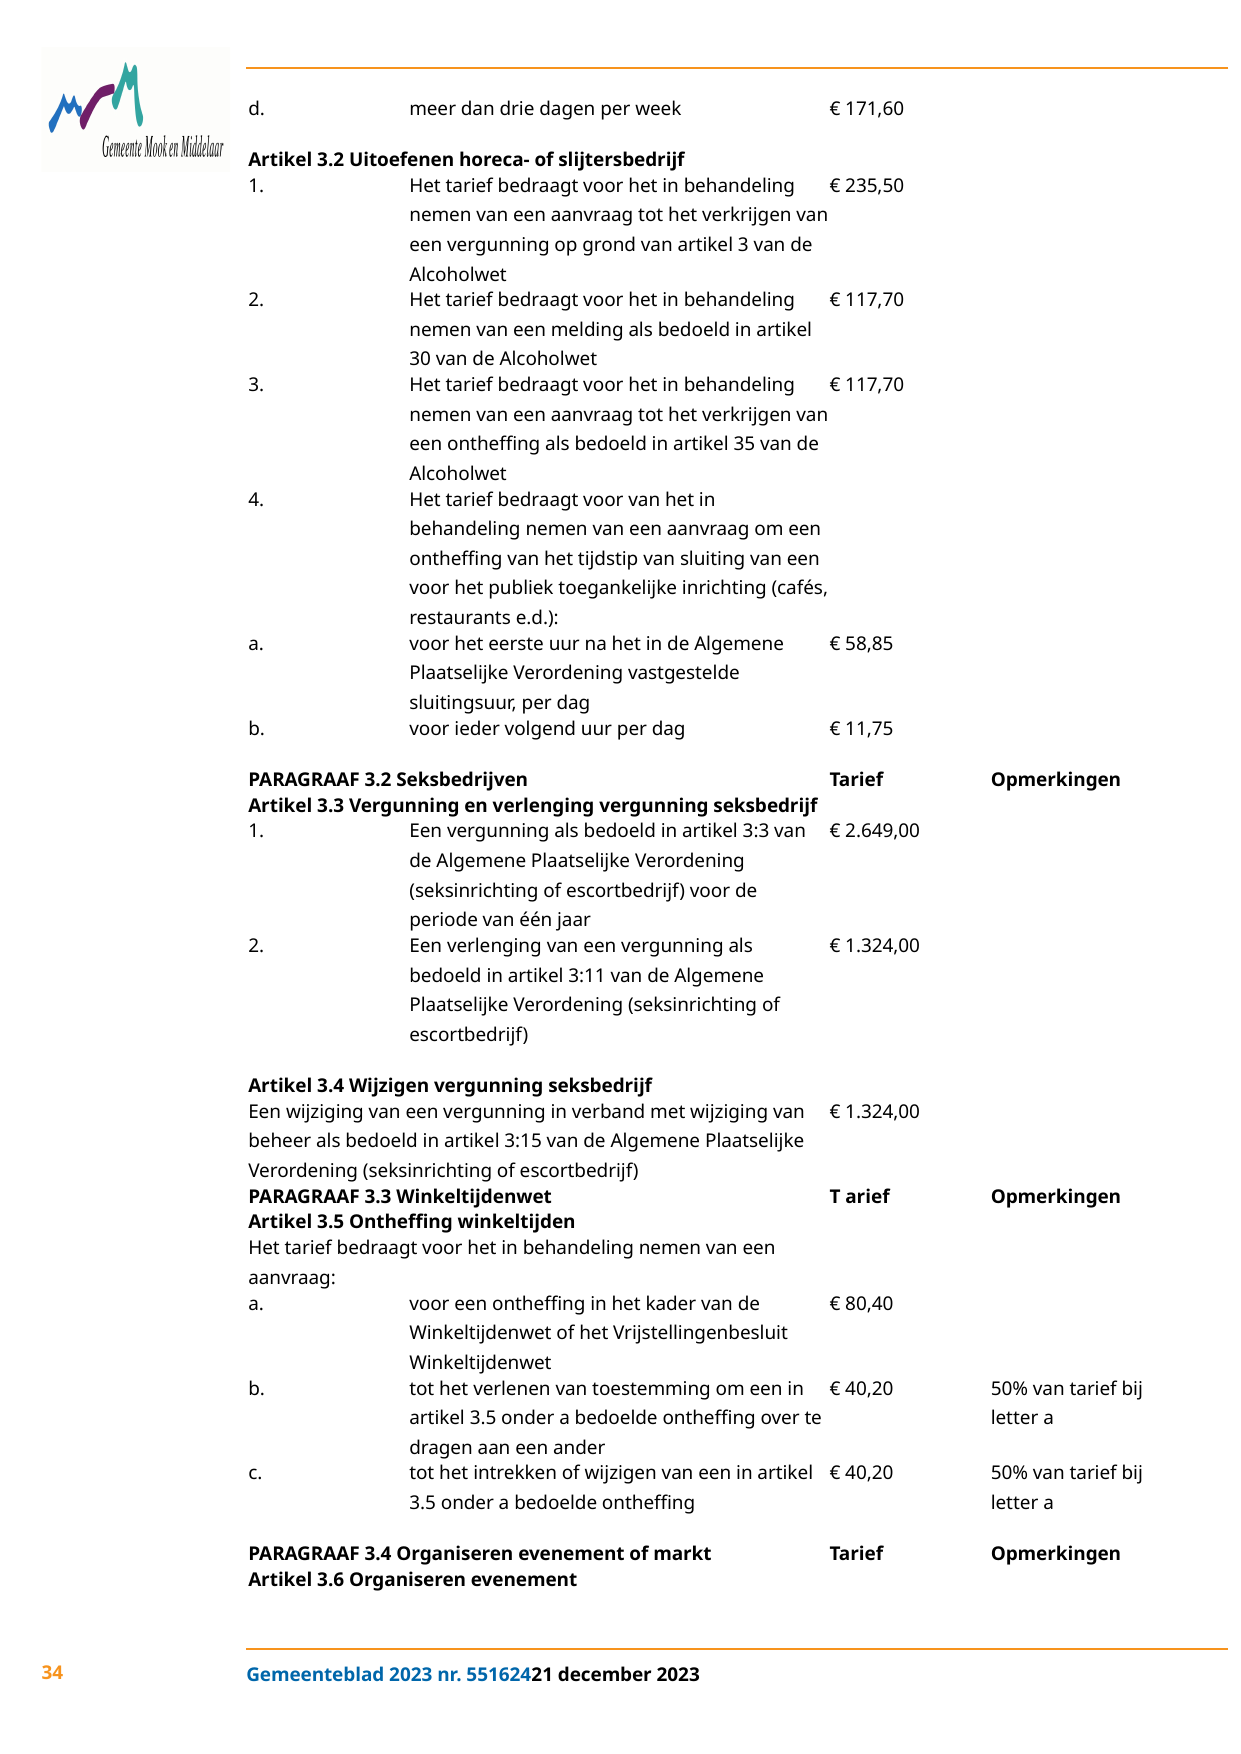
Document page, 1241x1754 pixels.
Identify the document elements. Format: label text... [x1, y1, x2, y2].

table_cell PARAGRAAF 3.4 Organiseren evenement of markt [248, 1541, 829, 1566]
table_cell 1. [248, 818, 409, 932]
table_cell Een vergunning als bedoeld in artikel 3:3 van de Algemene Plaatselijke Verordening (seksinrichting of escortbedrijf) voor de periode van één jaar [409, 818, 829, 932]
table_cell 4. [248, 486, 409, 630]
table_cell [829, 1047, 991, 1072]
table_cell [248, 1047, 409, 1072]
table_cell [991, 1290, 1152, 1375]
table_cell Artikel 3.2 Uitoefenen horeca- of slijtersbedrijf [248, 146, 1152, 172]
table_cell [409, 121, 829, 146]
table_cell Tarief [829, 1541, 991, 1566]
table_cell Het tarief bedraagt voor het in behandeling nemen van een aanvraag tot het verkrijgen van een vergunning op grond van artikel 3 van de Alcoholwet [409, 172, 829, 286]
table_cell [829, 1515, 991, 1541]
table_cell € 11,75 [829, 715, 991, 741]
table_cell 1. [248, 172, 409, 286]
table_cell [991, 818, 1152, 932]
table_cell b. [248, 715, 409, 741]
table_cell tot het verlenen van toestemming om een in artikel 3.5 onder a bedoelde ontheffing over te dragen aan een ander [409, 1375, 829, 1459]
table_cell [829, 741, 991, 766]
table_cell Artikel 3.6 Organiseren evenement [248, 1566, 1152, 1592]
table_cell a. [248, 1290, 409, 1375]
table_cell € 2.649,00 [829, 818, 991, 932]
table_cell b. [248, 1375, 409, 1459]
table_cell € 117,70 [829, 286, 991, 371]
table_cell € 40,20 [829, 1460, 991, 1515]
table_cell 50% van tarief bij letter a [991, 1375, 1152, 1459]
table_cell [991, 1047, 1152, 1072]
table_cell [991, 1235, 1152, 1290]
table_cell [991, 741, 1152, 766]
table_cell Tarief [829, 766, 991, 792]
table_cell [829, 1235, 991, 1290]
table_cell Het tarief bedraagt voor het in behandeling nemen van een melding als bedoeld in artikel 30 van de Alcoholwet [409, 286, 829, 371]
table_cell meer dan drie dagen per week [409, 95, 829, 121]
table_cell 3. [248, 371, 409, 486]
table_cell 50% van tarief bij letter a [991, 1460, 1152, 1515]
table_cell [991, 286, 1152, 371]
table_cell tot het intrekken of wijzigen van een in artikel 3.5 onder a bedoelde ontheffing [409, 1460, 829, 1515]
table_cell d. [248, 95, 409, 121]
table_cell € 80,40 [829, 1290, 991, 1375]
table_cell Artikel 3.3 Vergunning en verlenging vergunning seksbedrijf [248, 792, 1152, 818]
table_cell [829, 121, 991, 146]
table_cell [991, 1098, 1152, 1183]
table_cell [409, 1047, 829, 1072]
table_cell [991, 172, 1152, 286]
table_cell [991, 630, 1152, 715]
table_cell PARAGRAAF 3.3 Winkeltijdenwet [248, 1183, 829, 1209]
picture [41, 47, 231, 172]
table_cell [409, 1515, 829, 1541]
table_cell PARAGRAAF 3.2 Seksbedrijven [248, 766, 829, 792]
table_cell [248, 121, 409, 146]
table_cell € 117,70 [829, 371, 991, 486]
table_cell [991, 371, 1152, 486]
table_cell [991, 1515, 1152, 1541]
table_cell Opmerkingen [991, 1183, 1152, 1209]
table_cell € 1.324,00 [829, 1098, 991, 1183]
table_cell Opmerkingen [991, 766, 1152, 792]
table_cell € 1.324,00 [829, 932, 991, 1047]
table_cell [829, 486, 991, 630]
table_cell Artikel 3.5 Ontheffing winkeltijden [248, 1209, 1152, 1234]
table_cell € 235,50 [829, 172, 991, 286]
table_cell Het tarief bedraagt voor het in behandeling nemen van een aanvraag: [248, 1235, 829, 1290]
table_cell a. [248, 630, 409, 715]
table_cell Een wijziging van een vergunning in verband met wijziging van beheer als bedoeld in artikel 3:15 van de Algemene Plaatselijke Verordening (seksinrichting of escortbedrijf) [248, 1098, 829, 1183]
table_cell € 58,85 [829, 630, 991, 715]
table_cell € 40,20 [829, 1375, 991, 1459]
table_cell [991, 932, 1152, 1047]
table_cell Opmerkingen [991, 1541, 1152, 1566]
table_cell Een verlenging van een vergunning als bedoeld in artikel 3:11 van de Algemene Plaatselijke Verordening (seksinrichting of escortbedrijf) [409, 932, 829, 1047]
table_cell c. [248, 1460, 409, 1515]
table_cell [248, 1515, 409, 1541]
table_cell Het tarief bedraagt voor het in behandeling nemen van een aanvraag tot het verkrijgen van een ontheffing als bedoeld in artikel 35 van de Alcoholwet [409, 371, 829, 486]
table_cell [991, 486, 1152, 630]
table_cell € 171,60 [829, 95, 991, 121]
table_cell [409, 741, 829, 766]
table_cell Het tarief bedraagt voor van het in behandeling nemen van een aanvraag om een ontheffing van het tijdstip van sluiting van een voor het publiek toegankelijke inrichting (cafés, restaurants e.d.): [409, 486, 829, 630]
table_cell voor een ontheffing in het kader van de Winkeltijdenwet of het Vrijstellingenbesluit Winkeltijdenwet [409, 1290, 829, 1375]
table_cell 2. [248, 286, 409, 371]
table_cell [991, 121, 1152, 146]
table_cell [991, 715, 1152, 741]
table_cell [248, 741, 409, 766]
table_cell T arief [829, 1183, 991, 1209]
table_cell voor het eerste uur na het in de Algemene Plaatselijke Verordening vastgestelde sluitingsuur, per dag [409, 630, 829, 715]
table_cell voor ieder volgend uur per dag [409, 715, 829, 741]
table_cell Artikel 3.4 Wijzigen vergunning seksbedrijf [248, 1073, 1152, 1098]
table_cell [991, 95, 1152, 121]
table_cell 2. [248, 932, 409, 1047]
